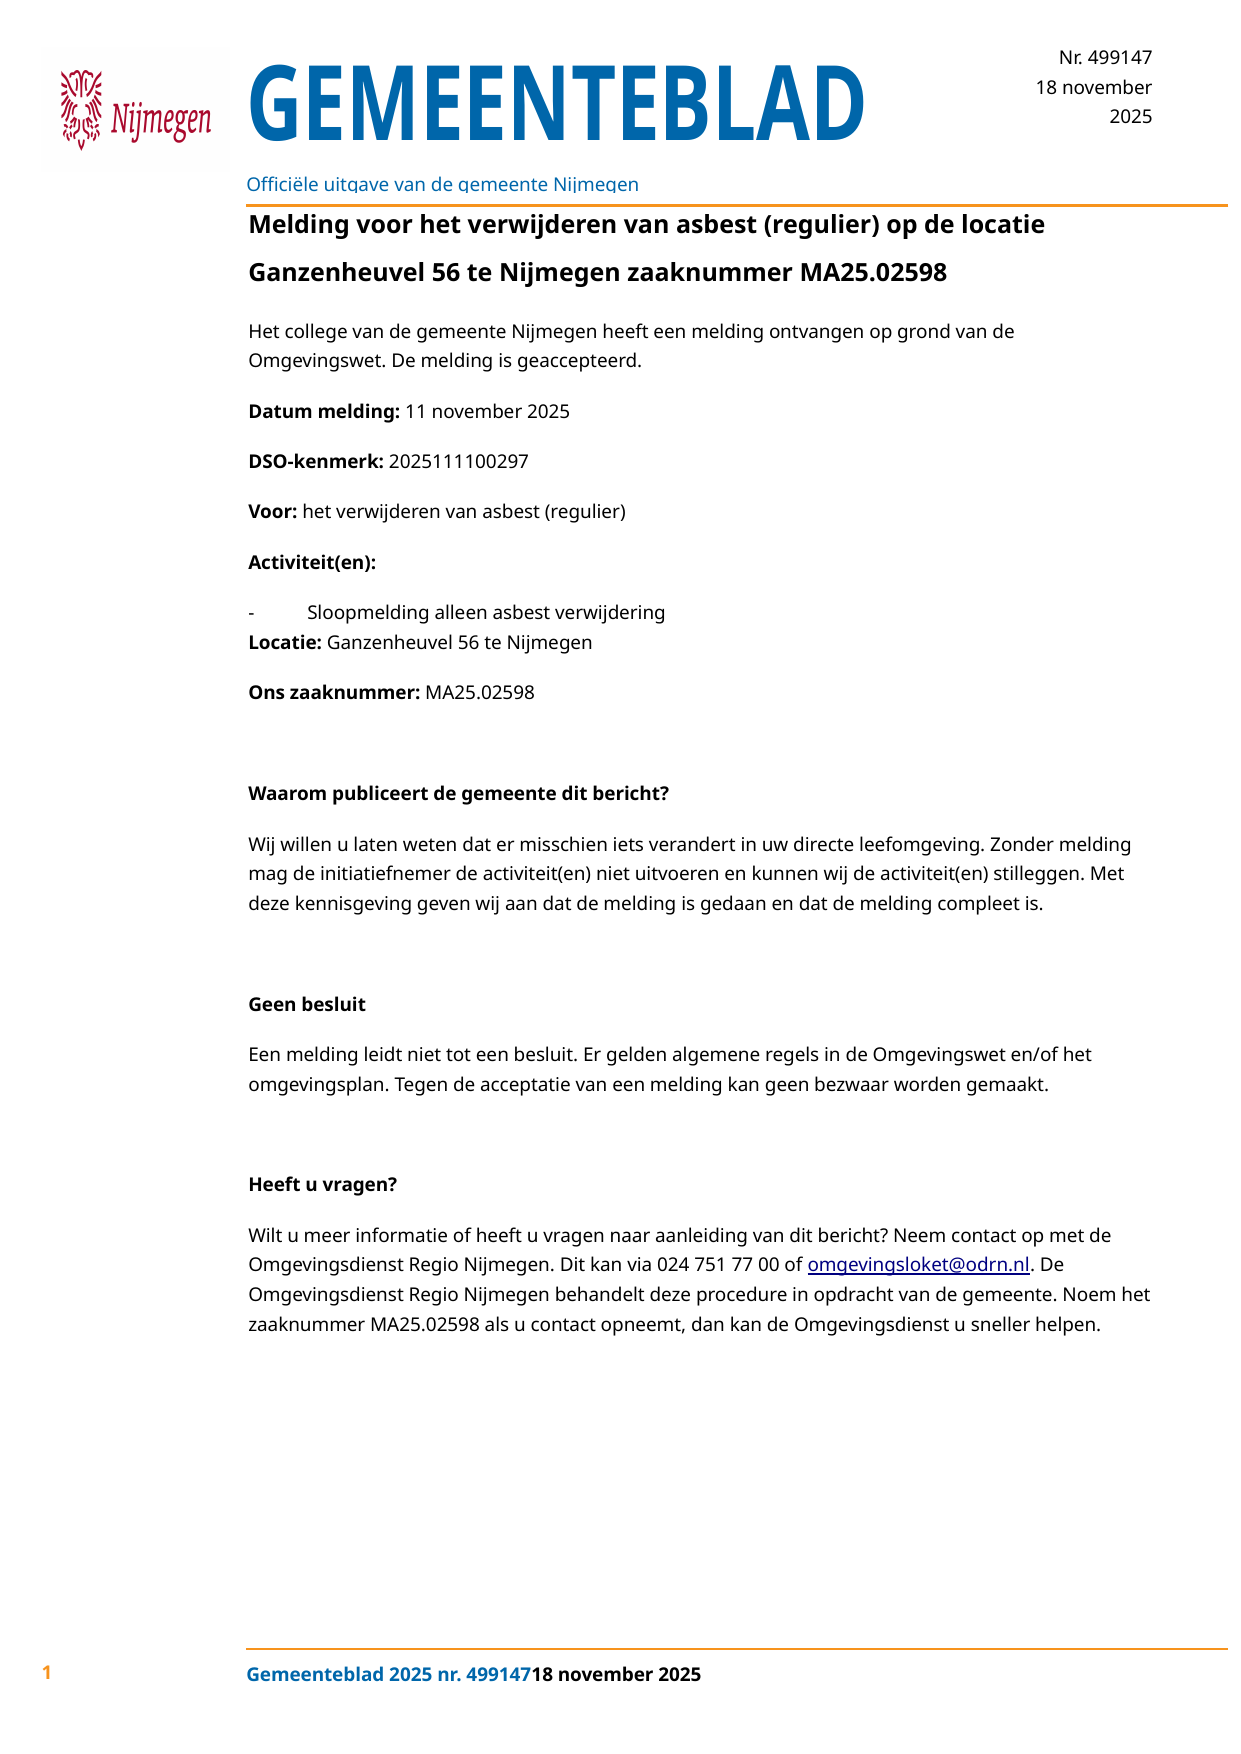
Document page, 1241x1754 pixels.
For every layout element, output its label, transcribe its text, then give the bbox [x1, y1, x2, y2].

text Het college van de gemeente Nijmegen heeft een melding ontvangen op grond van de Omgevingswet. De melding is geaccepteerd. [248, 318, 1152, 373]
picture [41, 47, 231, 172]
text Heeft u vragen? [248, 1172, 1152, 1197]
text Voor: het verwijderen van asbest (regulier) [248, 499, 1152, 524]
text Ons zaaknummer: MA25.02598 [248, 679, 1152, 705]
text DSO-kenmerk: 2025111100297 [248, 448, 1152, 474]
list Sloopmelding alleen asbest verwijdering [248, 599, 1152, 625]
text Activiteit(en): [248, 549, 1152, 575]
text Locatie: Ganzenheuvel 56 te Nijmegen [248, 629, 1152, 655]
text Datum melding: 11 november 2025 [248, 398, 1152, 424]
text Geen besluit [248, 991, 1152, 1017]
text Waarom publiceert de gemeente dit bericht? [248, 780, 1152, 806]
text Wilt u meer informatie of heeft u vragen naar aanleiding van dit bericht? Neem contact op met de Omgevingsdienst Regio Nijmegen. Dit kan via 024 751 77 00 of omgevingsloket@odrn.nl. De Omgevingsdienst Regio Nijmegen behandelt deze procedure in opdracht van de gemeente. Noem het zaaknummer MA25.02598 als u contact opneemt, dan kan de Omgevingsdienst u sneller helpen. [248, 1222, 1152, 1337]
text Een melding leidt niet tot een besluit. Er gelden algemene regels in de Omgevingswet en/of het omgevingsplan. Tegen de acceptatie van een melding kan geen bezwaar worden gemaakt. [248, 1041, 1152, 1097]
text Melding voor het verwijderen van asbest (regulier) op de locatie Ganzenheuvel 56 te Nijmegen zaaknummer MA25.02598 [248, 207, 1152, 288]
text Wij willen u laten weten dat er misschien iets verandert in uw directe leefomgeving. Zonder melding mag de initiatiefnemer de activiteit(en) niet uitvoeren en kunnen wij de activiteit(en) stilleggen. Met deze kennisgeving geven wij aan dat de melding is gedaan en dat de melding compleet is. [248, 831, 1152, 916]
